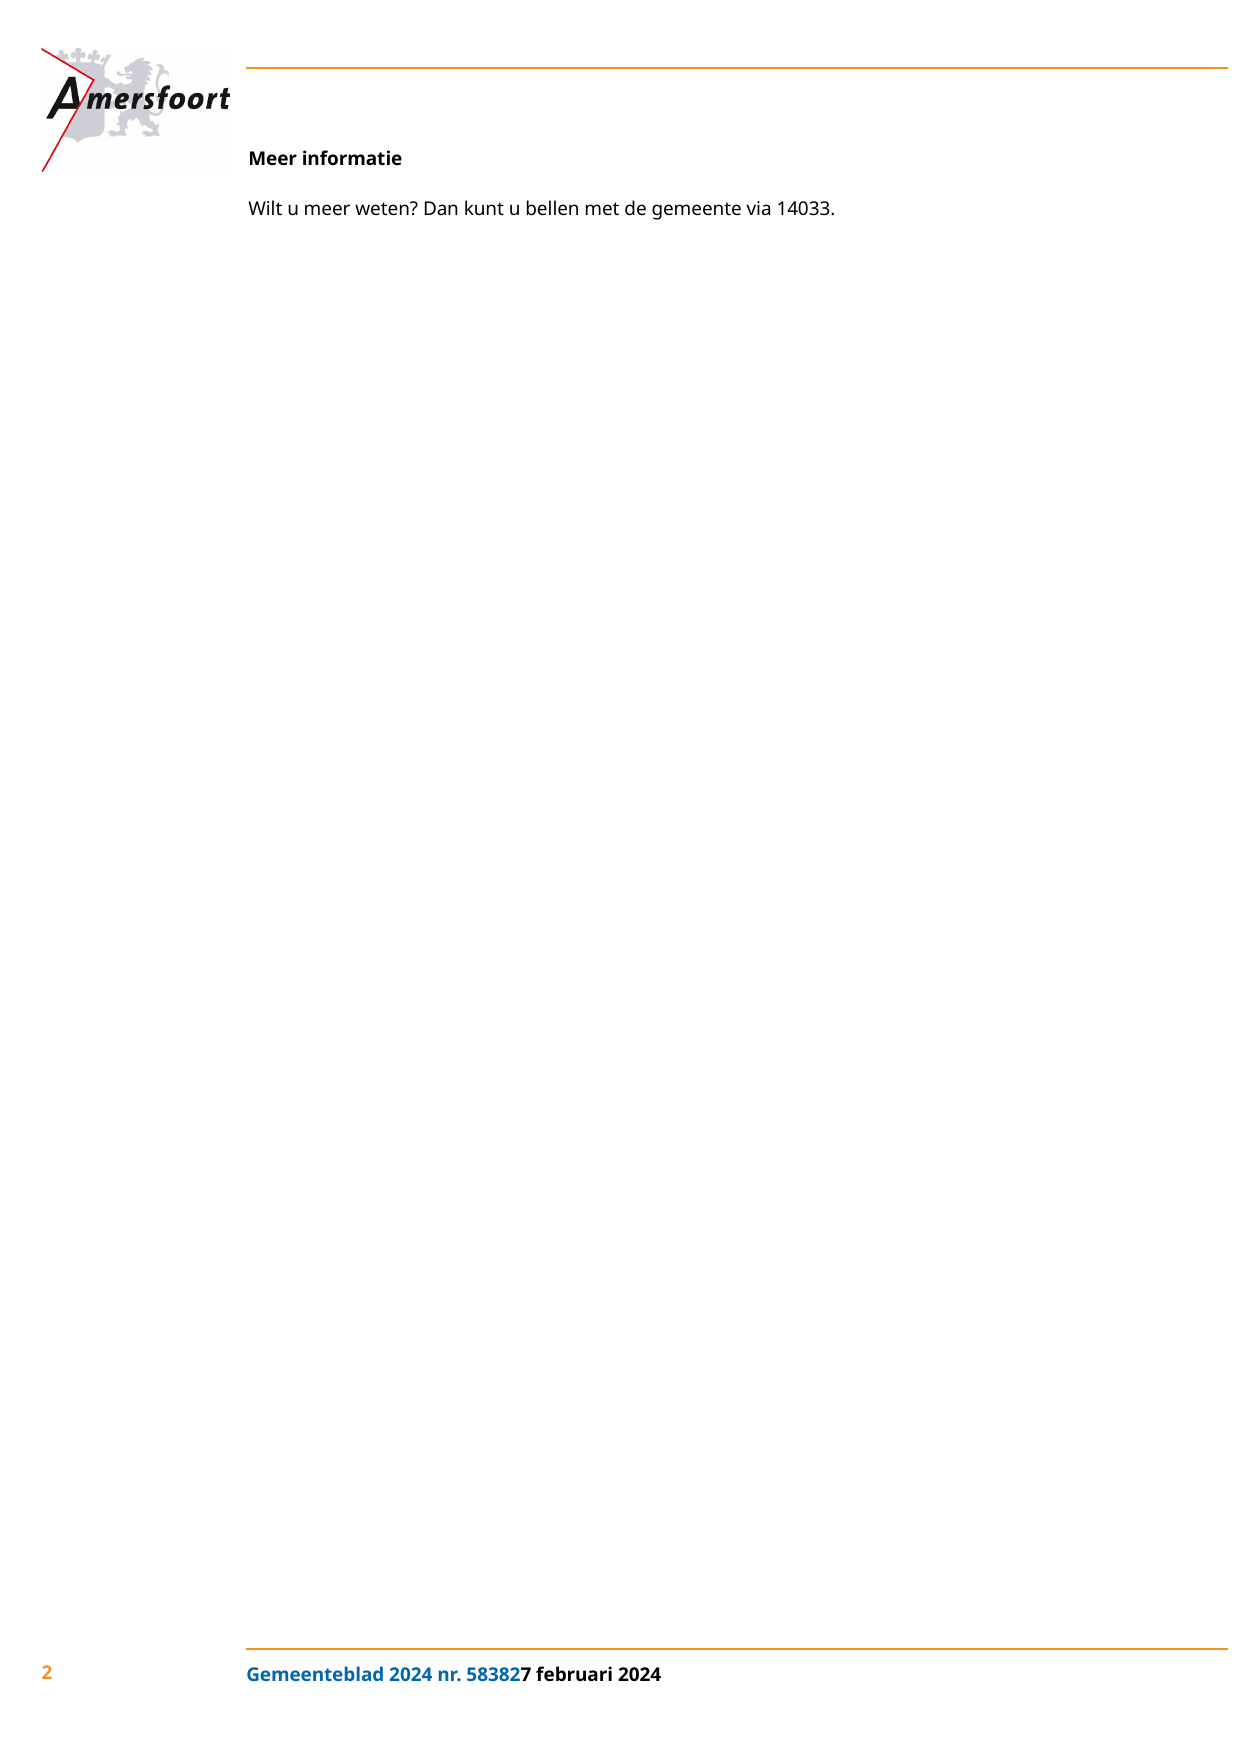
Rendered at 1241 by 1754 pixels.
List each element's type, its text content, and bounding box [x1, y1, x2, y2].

picture [41, 47, 231, 172]
text Meer informatie [248, 145, 1152, 171]
text Wilt u meer weten? Dan kunt u bellen met de gemeente via 14033. [248, 196, 1152, 221]
